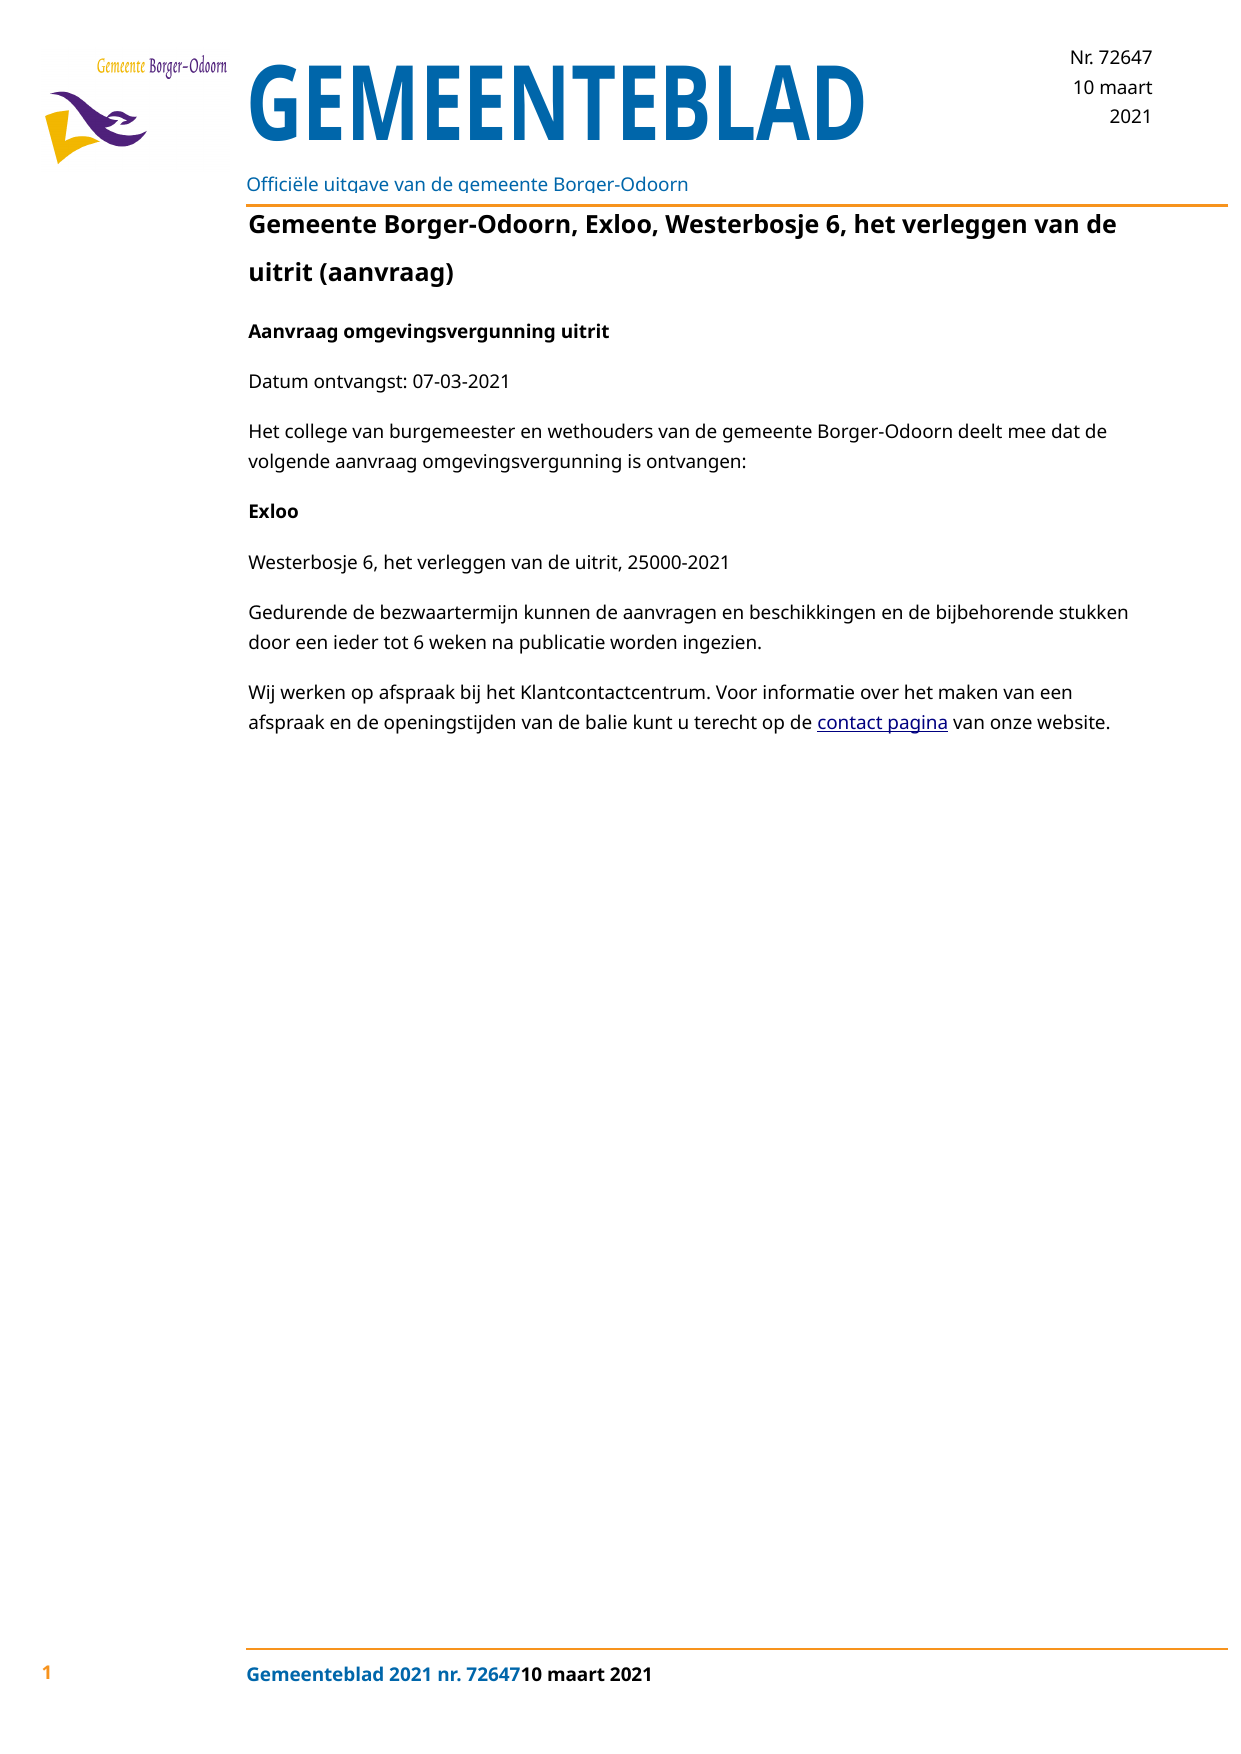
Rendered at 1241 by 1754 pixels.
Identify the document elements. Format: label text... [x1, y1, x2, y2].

text Het college van burgemeester en wethouders van de gemeente Borger-Odoorn deelt mee dat de volgende aanvraag omgevingsvergunning is ontvangen: [248, 419, 1152, 474]
text Gemeente Borger-Odoorn, Exloo, Westerbosje 6, het verleggen van de uitrit (aanvraag) [248, 207, 1152, 288]
text Westerbosje 6, het verleggen van de uitrit, 25000-2021 [248, 549, 1152, 575]
text Gedurende de bezwaartermijn kunnen de aanvragen en beschikkingen en de bijbehorende stukken door een ieder tot 6 weken na publicatie worden ingezien. [248, 599, 1152, 655]
text Exloo [248, 499, 1152, 524]
picture [41, 47, 231, 172]
text Wij werken op afspraak bij het Klantcontactcentrum. Voor informatie over het maken van een afspraak en de openingstijden van de balie kunt u terecht op de contact pagina van onze website. [248, 679, 1152, 735]
text Datum ontvangst: 07-03-2021 [248, 368, 1152, 394]
text Aanvraag omgevingsvergunning uitrit [248, 318, 1152, 344]
